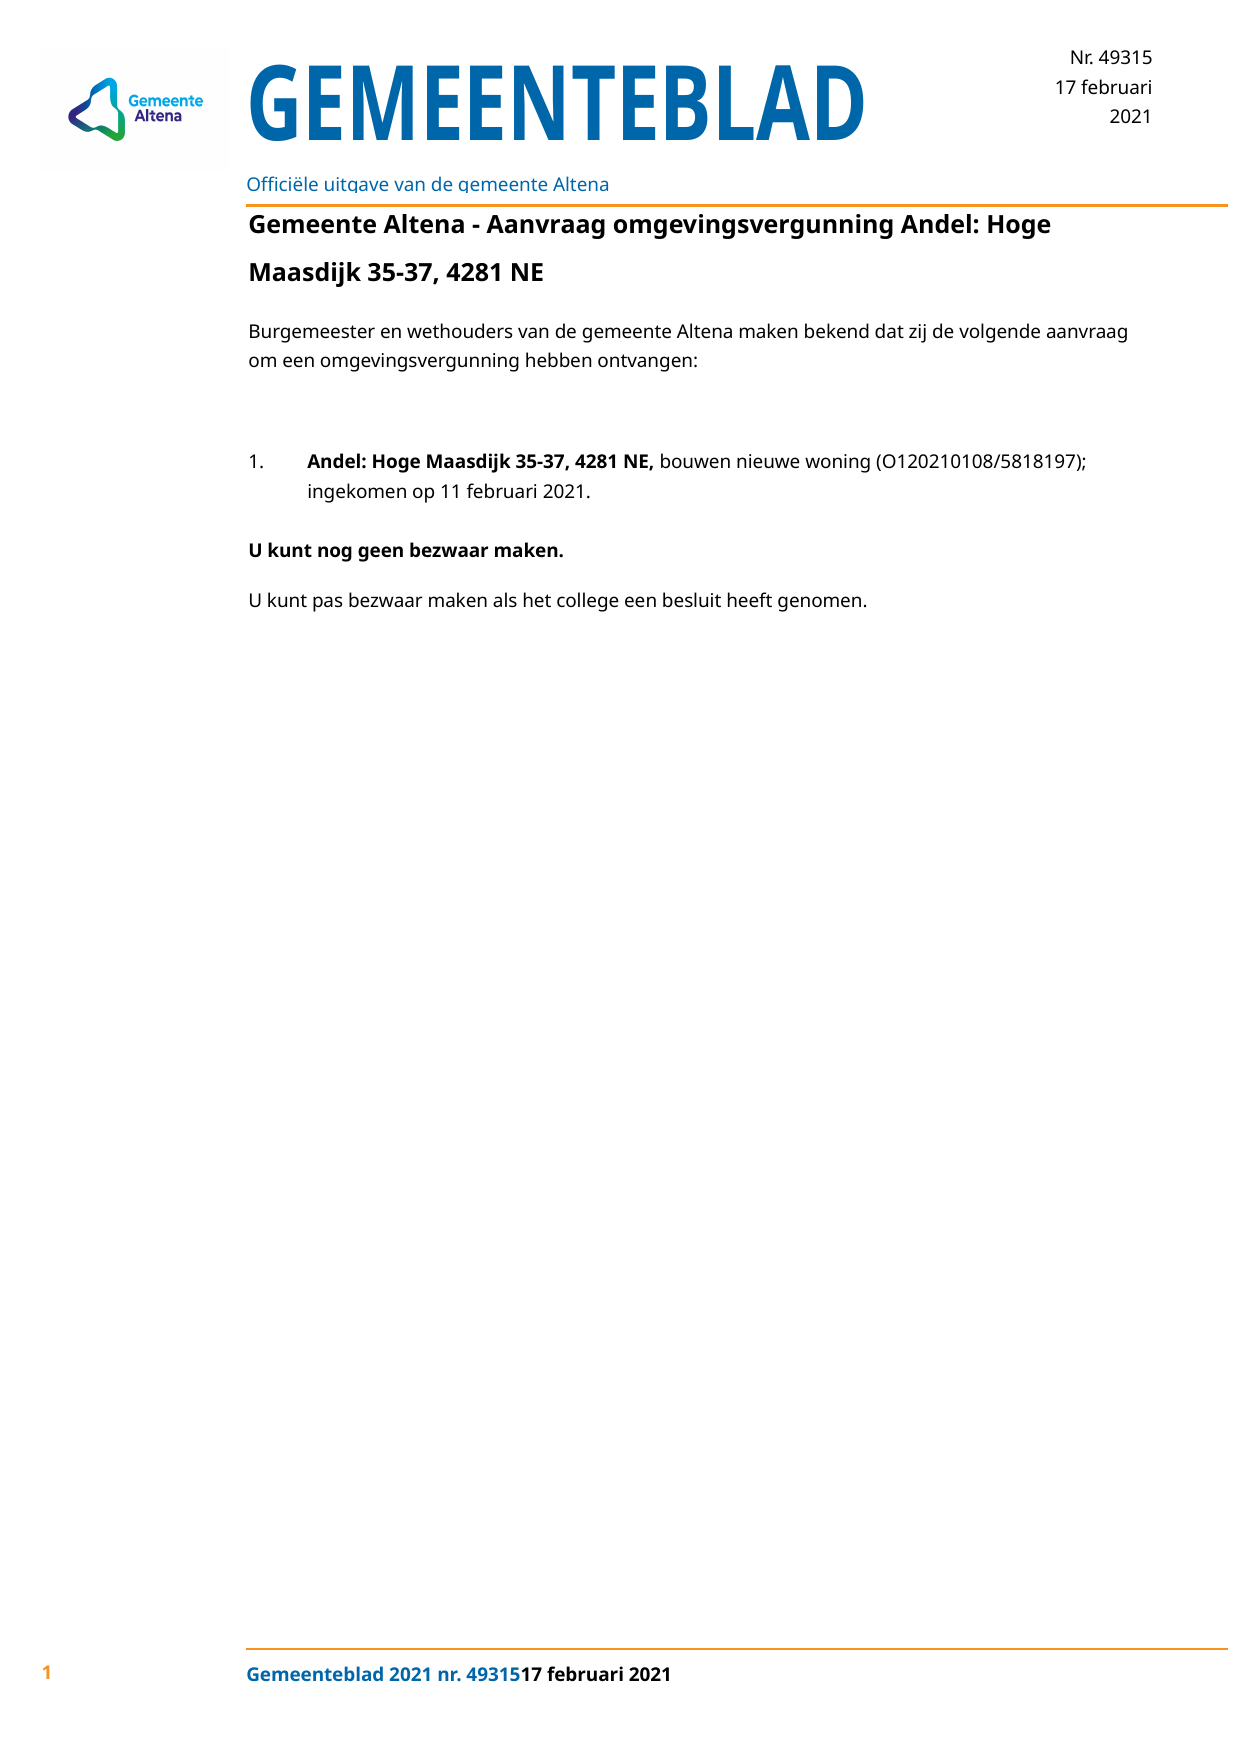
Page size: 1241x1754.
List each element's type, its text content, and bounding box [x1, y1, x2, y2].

text Gemeente Altena - Aanvraag omgevingsvergunning Andel: Hoge Maasdijk 35-37, 4281 NE [248, 207, 1152, 288]
text U kunt pas bezwaar maken als het college een besluit heeft genomen. [248, 587, 1152, 613]
text U kunt nog geen bezwaar maken. [248, 537, 1152, 563]
text Burgemeester en wethouders van de gemeente Altena maken bekend dat zij de volgende aanvraag om een omgevingsvergunning hebben ontvangen: [248, 318, 1152, 373]
picture [41, 47, 231, 172]
list Andel: Hoge Maasdijk 35-37, 4281 NE, bouwen nieuwe woning (O120210108/5818197); ingekomen op 11 februari 2021. [248, 448, 1152, 504]
